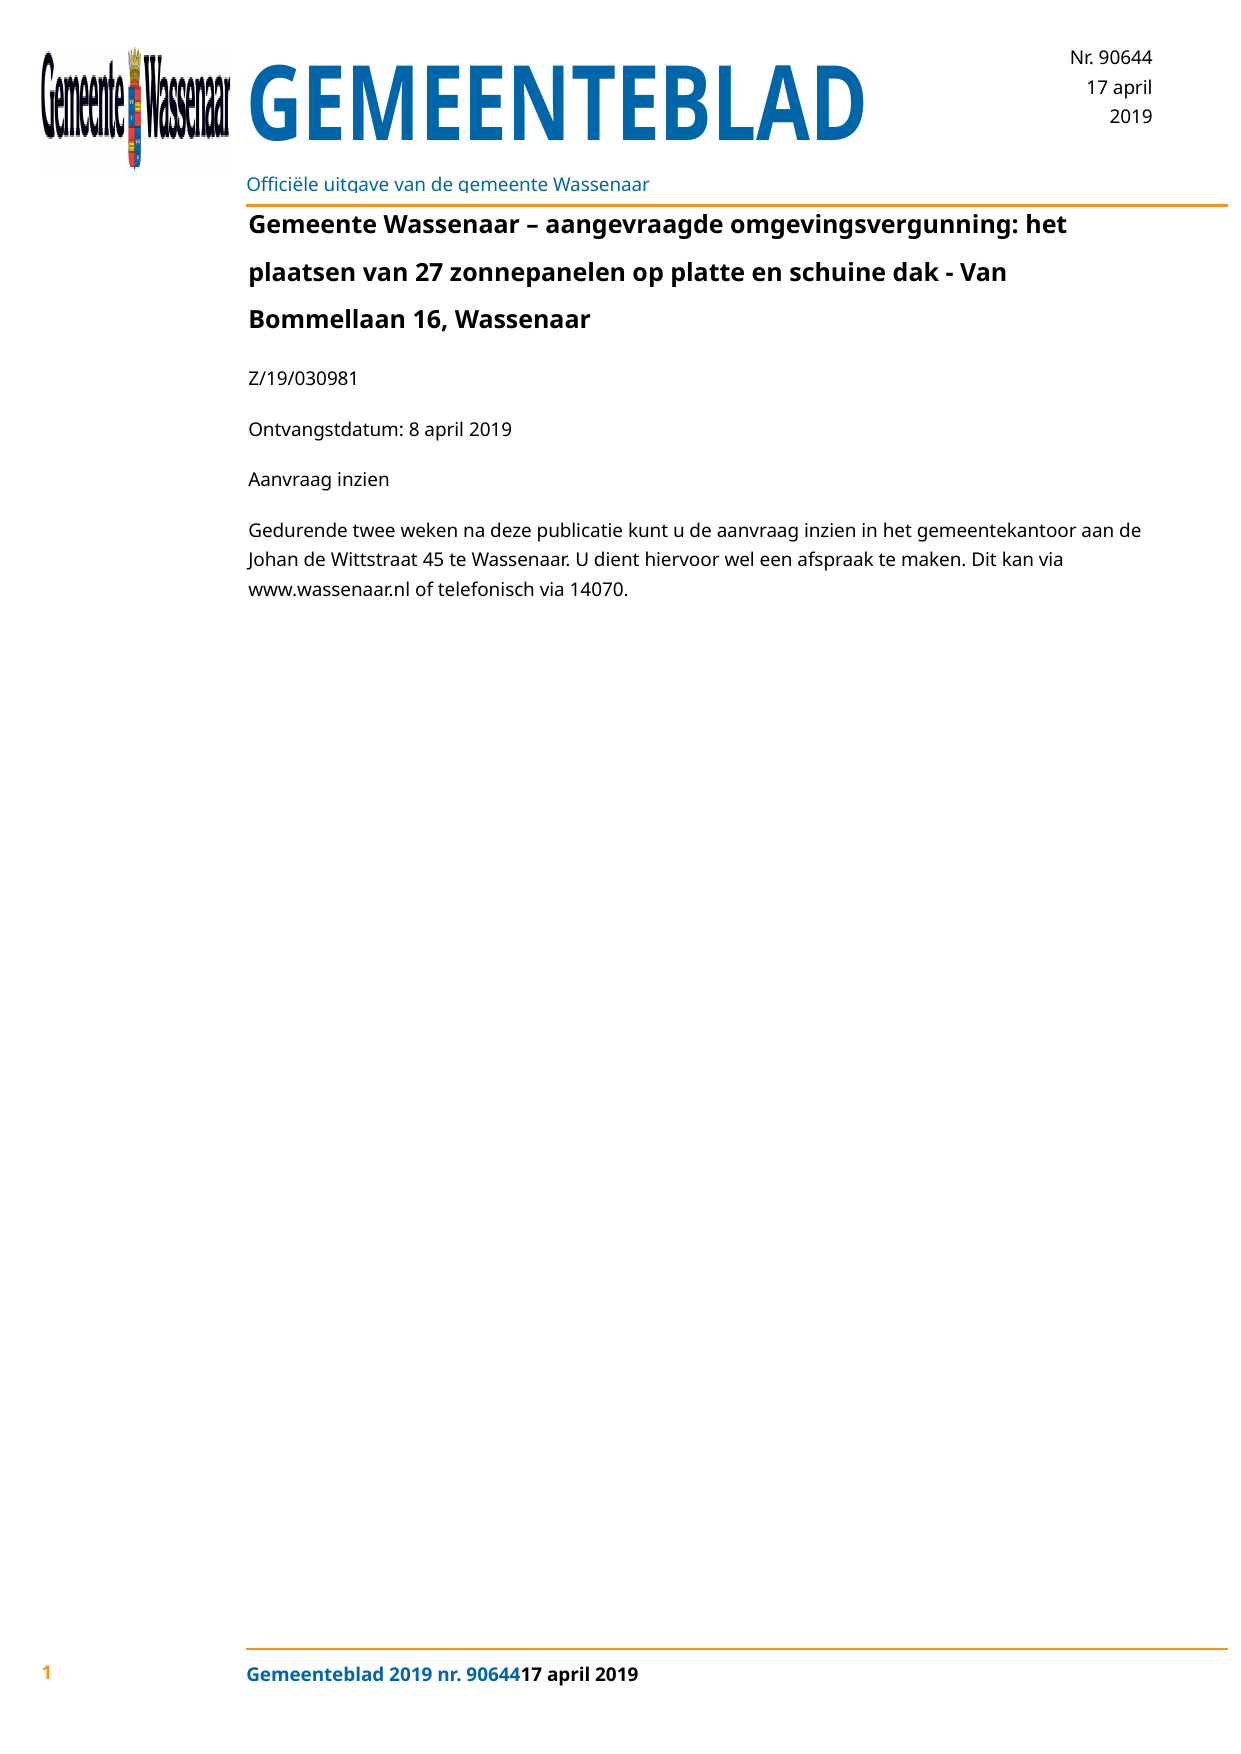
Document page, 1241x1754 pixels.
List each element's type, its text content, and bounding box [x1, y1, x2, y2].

text Ontvangstdatum: 8 april 2019 [248, 416, 1152, 442]
picture [41, 47, 231, 172]
text Aanvraag inzien [248, 466, 1152, 492]
text Gemeente Wassenaar – aangevraagde omgevingsvergunning: het plaatsen van 27 zonnepanelen op platte en schuine dak - Van Bommellaan 16, Wassenaar [248, 207, 1152, 336]
text Z/19/030981 [248, 366, 1152, 391]
text Gedurende twee weken na deze publicatie kunt u de aanvraag inzien in het gemeentekantoor aan de Johan de Wittstraat 45 te Wassenaar. U dient hiervoor wel een afspraak te maken. Dit kan via www.wassenaar.nl of telefonisch via 14070. [248, 517, 1152, 602]
